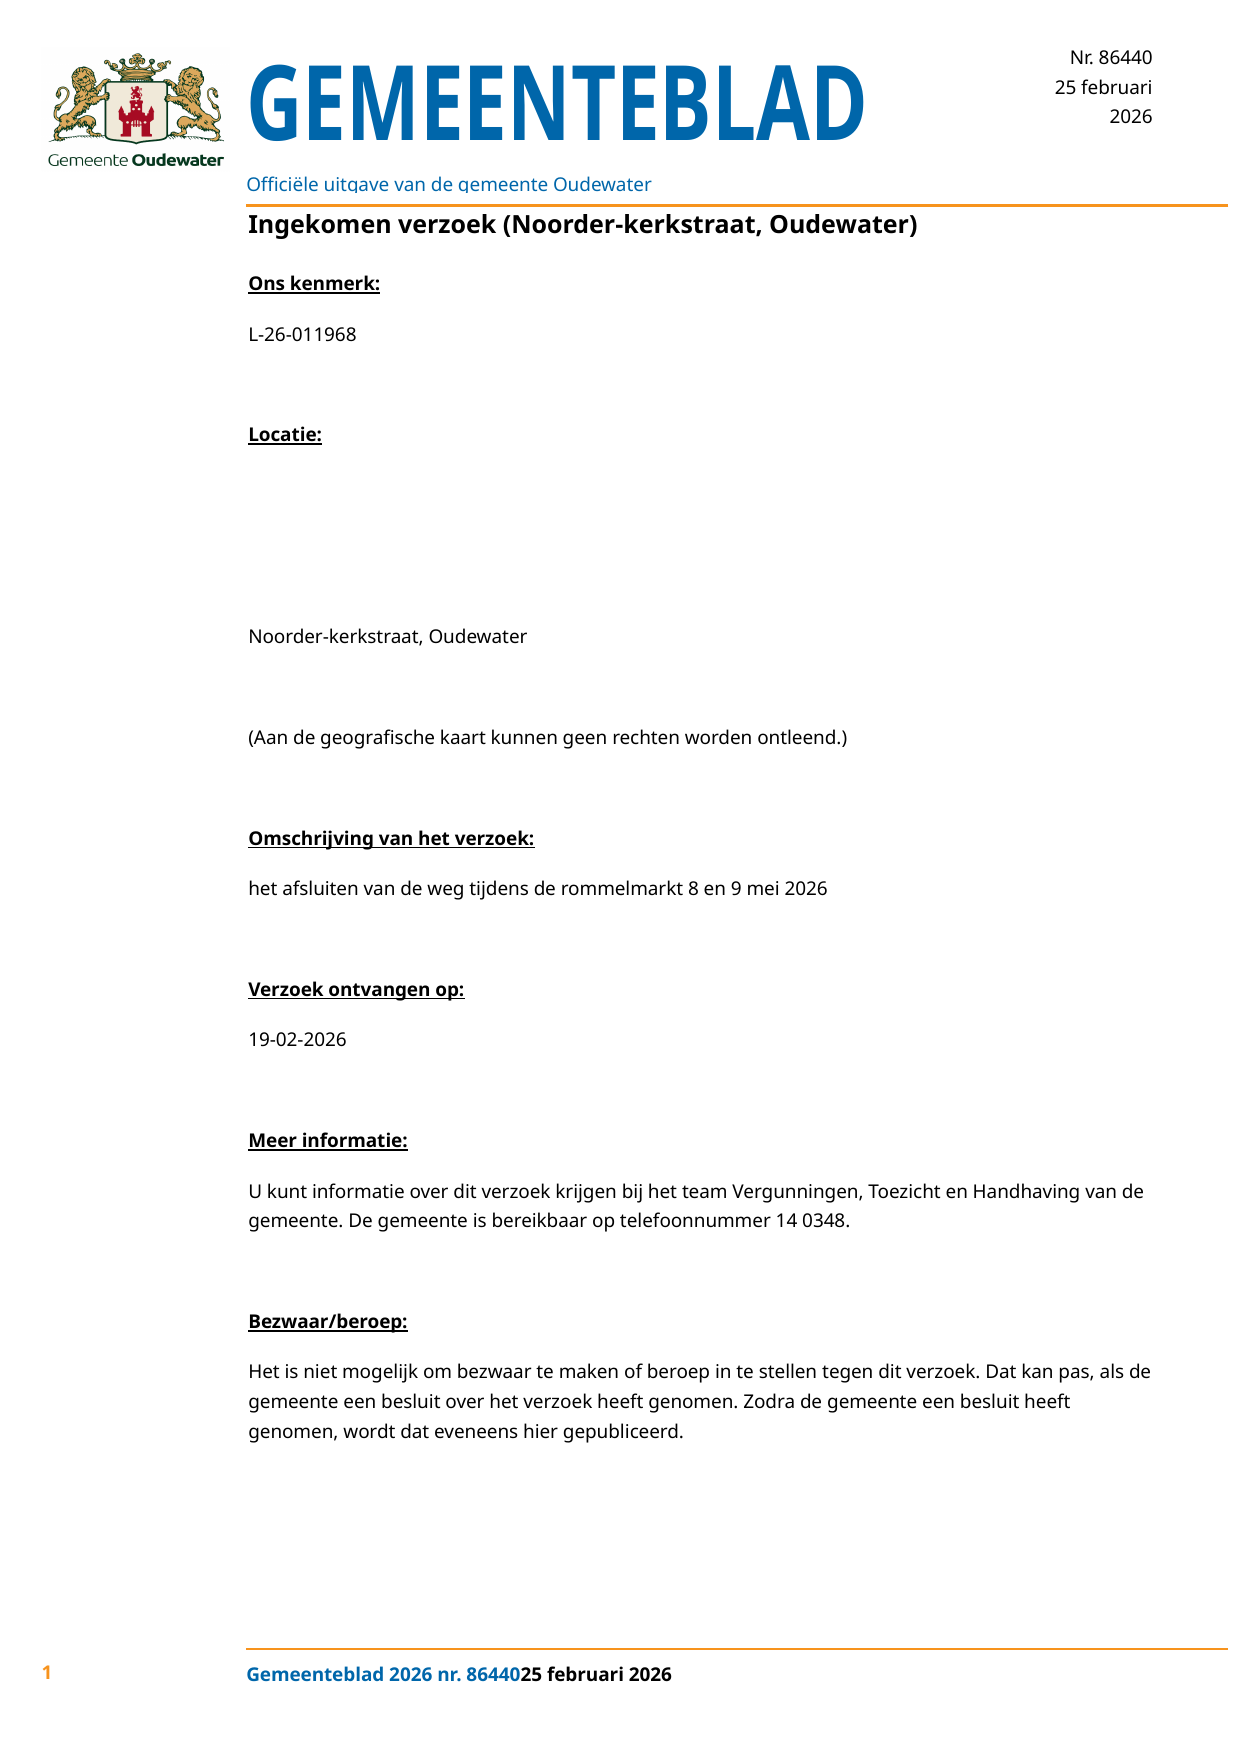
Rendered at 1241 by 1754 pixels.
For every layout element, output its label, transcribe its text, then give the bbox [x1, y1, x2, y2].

picture [41, 47, 231, 172]
text het afsluiten van de weg tijdens de rommelmarkt 8 en 9 mei 2026 [248, 875, 1152, 901]
text Verzoek ontvangen op: [248, 976, 1152, 1002]
text Omschrijving van het verzoek: [248, 825, 1152, 851]
text Meer informatie: [248, 1127, 1152, 1153]
text Het is niet mogelijk om bezwaar te maken of beroep in te stellen tegen dit verzoek. Dat kan pas, als de gemeente een besluit over het verzoek heeft genomen. Zodra de gemeente een besluit heeft genomen, wordt dat eveneens hier gepubliceerd. [248, 1359, 1152, 1443]
text Bezwaar/beroep: [248, 1308, 1152, 1334]
text L-26-011968 [248, 321, 1152, 346]
text (Aan de geografische kaart kunnen geen rechten worden ontleend.) [248, 724, 1152, 750]
text U kunt informatie over dit verzoek krijgen bij het team Vergunningen, Toezicht en Handhaving van de gemeente. De gemeente is bereikbaar op telefoonnummer 14 0348. [248, 1178, 1152, 1233]
text Locatie: [248, 422, 1152, 447]
text Ons kenmerk: [248, 270, 1152, 296]
text Ingekomen verzoek (Noorder-kerkstraat, Oudewater) [248, 207, 1152, 241]
text 19-02-2026 [248, 1027, 1152, 1052]
text Noorder-kerkstraat, Oudewater [248, 623, 1152, 649]
